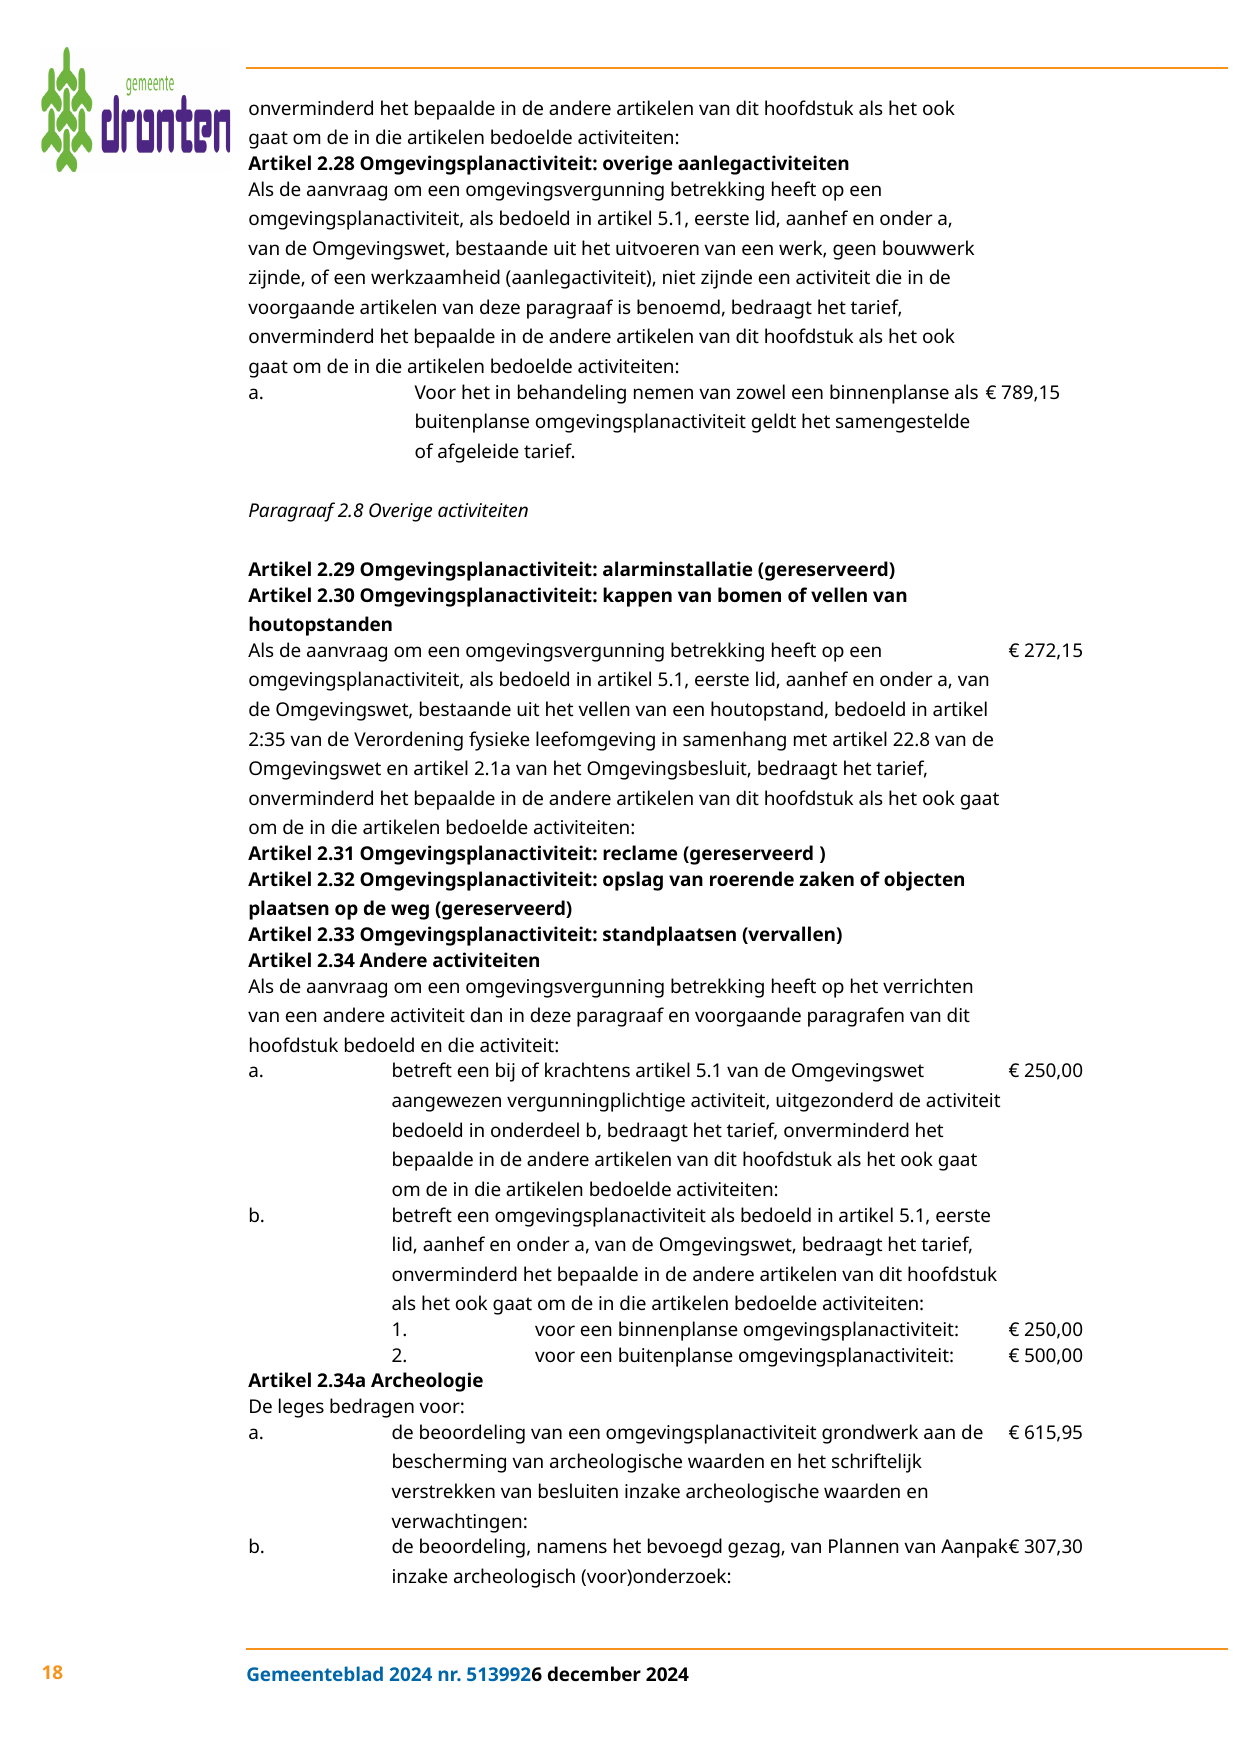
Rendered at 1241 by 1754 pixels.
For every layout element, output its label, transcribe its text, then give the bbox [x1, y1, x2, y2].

table_cell € 250,00 [1008, 1058, 1152, 1202]
table_cell Als de aanvraag om een omgevingsvergunning betrekking heeft op het verrichten van een andere activiteit dan in deze paragraaf en voorgaande paragrafen van dit hoofdstuk bedoeld en die activiteit: [248, 973, 1008, 1058]
table_cell [1008, 947, 1152, 973]
table_cell [1008, 973, 1152, 1058]
table_cell € 272,15 [1008, 637, 1152, 840]
table_cell Artikel 2.34a Archeologie [248, 1368, 1008, 1393]
table_cell [248, 1342, 391, 1368]
table_cell b. [248, 1534, 391, 1589]
table_cell 1. [391, 1316, 535, 1342]
table_cell Als de aanvraag om een omgevingsvergunning betrekking heeft op een omgevingsplanactiviteit, als bedoeld in artikel 5.1, eerste lid, aanhef en onder a, van de Omgevingswet, bestaande uit het uitvoeren van een werk, geen bouwwerk zijnde, of een werkzaamheid (aanlegactiviteit), niet zijnde een activiteit die in de voorgaande artikelen van deze paragraaf is benoemd, bedraagt het tarief, onverminderd het bepaalde in de andere artikelen van dit hoofdstuk als het ook gaat om de in die artikelen bedoelde activiteiten: [248, 176, 985, 379]
table_cell € 250,00 [1008, 1316, 1152, 1342]
table_cell [1008, 866, 1152, 921]
table_cell € 615,95 [1008, 1419, 1152, 1534]
table_cell [248, 1316, 391, 1342]
table_cell a. [248, 1058, 391, 1202]
table_cell De leges bedragen voor: [248, 1394, 1008, 1419]
text Paragraaf 2.8 Overige activiteiten [248, 497, 1152, 522]
table_cell a. [248, 1419, 391, 1534]
table_cell € 307,30 [1008, 1534, 1152, 1589]
table_cell onverminderd het bepaalde in de andere artikelen van dit hoofdstuk als het ook gaat om de in die artikelen bedoelde activiteiten: [248, 95, 985, 150]
table_header [1008, 556, 1152, 582]
table_cell b. [248, 1202, 391, 1316]
table_cell [1008, 1368, 1152, 1393]
table_cell € 500,00 [1008, 1342, 1152, 1368]
table_cell Artikel 2.28 Omgevingsplanactiviteit: overige aanlegactiviteiten [248, 150, 985, 176]
table_cell betreft een bij of krachtens artikel 5.1 van de Omgevingswet aangewezen vergunningplichtige activiteit, uitgezonderd de activiteit bedoeld in onderdeel b, bedraagt het tarief, onverminderd het bepaalde in de andere artikelen van dit hoofdstuk als het ook gaat om de in die artikelen bedoelde activiteiten: [391, 1058, 1008, 1202]
table_cell Artikel 2.30 Omgevingsplanactiviteit: kappen van bomen of vellen van houtopstanden [248, 582, 1008, 637]
table_cell Als de aanvraag om een omgevingsvergunning betrekking heeft op een omgevingsplanactiviteit, als bedoeld in artikel 5.1, eerste lid, aanhef en onder a, van de Omgevingswet, bestaande uit het vellen van een houtopstand, bedoeld in artikel 2:35 van de Verordening fysieke leefomgeving in samenhang met artikel 22.8 van de Omgevingswet en artikel 2.1a van het Omgevingsbesluit, bedraagt het tarief, onverminderd het bepaalde in de andere artikelen van dit hoofdstuk als het ook gaat om de in die artikelen bedoelde activiteiten: [248, 637, 1008, 840]
table_cell [985, 150, 1152, 176]
picture [41, 47, 231, 172]
table_cell [1008, 582, 1152, 637]
table_cell [1008, 1394, 1152, 1419]
table_cell de beoordeling van een omgevingsplanactiviteit grondwerk aan de bescherming van archeologische waarden en het schriftelijk verstrekken van besluiten inzake archeologische waarden en verwachtingen: [391, 1419, 1008, 1534]
table_cell 2. [391, 1342, 535, 1368]
table_header Artikel 2.29 Omgevingsplanactiviteit: alarminstallatie (gereserveerd) [248, 556, 1008, 582]
table_cell Artikel 2.31 Omgevingsplanactiviteit: reclame (gereserveerd ) [248, 840, 1008, 866]
table_cell € 789,15 [985, 379, 1152, 464]
table_cell de beoordeling, namens het bevoegd gezag, van Plannen van Aanpak inzake archeologisch (voor)onderzoek: [391, 1534, 1008, 1589]
table_cell [1008, 1202, 1152, 1316]
table_cell voor een buitenplanse omgevingsplanactiviteit: [535, 1342, 1008, 1368]
table_cell Voor het in behandeling nemen van zowel een binnenplanse als buitenplanse omgevingsplanactiviteit geldt het samengestelde of afgeleide tarief. [414, 379, 985, 464]
table_cell [985, 176, 1152, 379]
table_cell [1008, 921, 1152, 947]
table_cell a. [248, 379, 414, 464]
table_cell [1008, 840, 1152, 866]
table_cell betreft een omgevingsplanactiviteit als bedoeld in artikel 5.1, eerste lid, aanhef en onder a, van de Omgevingswet, bedraagt het tarief, onverminderd het bepaalde in de andere artikelen van dit hoofdstuk als het ook gaat om de in die artikelen bedoelde activiteiten: [391, 1202, 1008, 1316]
table_cell Artikel 2.33 Omgevingsplanactiviteit: standplaatsen (vervallen) [248, 921, 1008, 947]
table_cell voor een binnenplanse omgevingsplanactiviteit: [535, 1316, 1008, 1342]
table_cell Artikel 2.32 Omgevingsplanactiviteit: opslag van roerende zaken of objecten plaatsen op de weg (gereserveerd) [248, 866, 1008, 921]
table_cell Artikel 2.34 Andere activiteiten [248, 947, 1008, 973]
table_cell [985, 95, 1152, 150]
